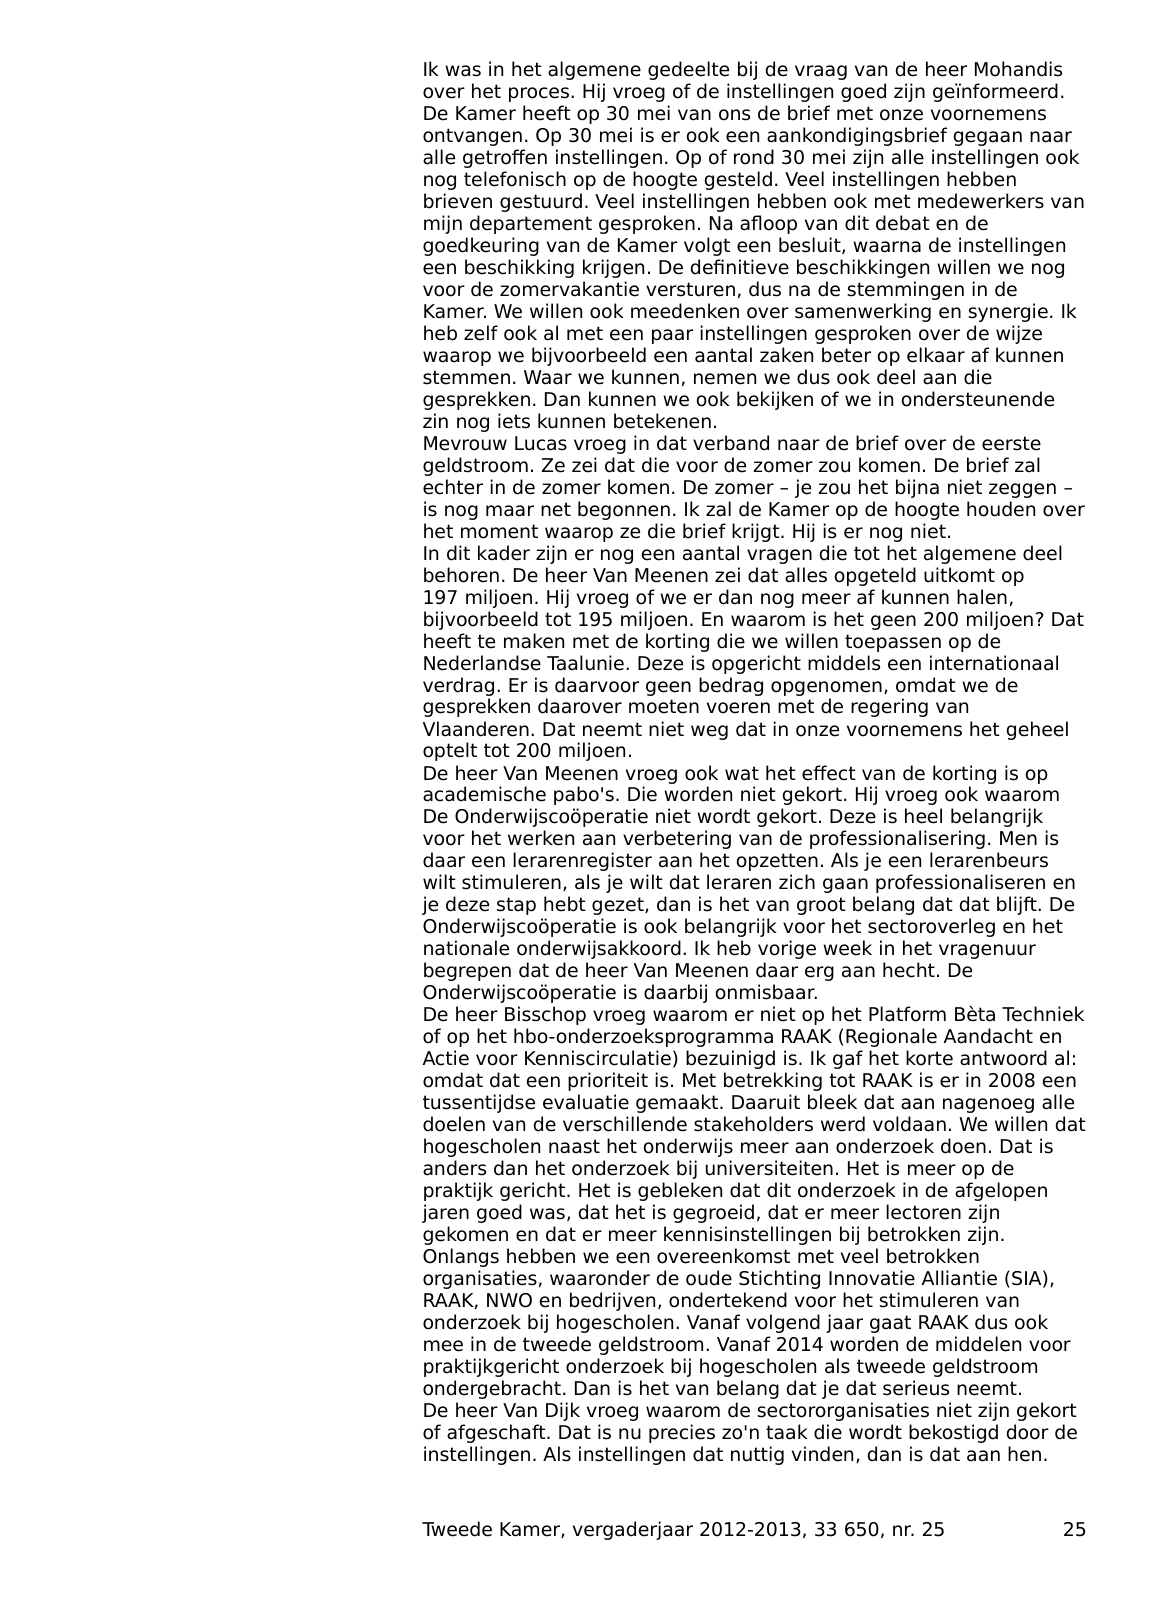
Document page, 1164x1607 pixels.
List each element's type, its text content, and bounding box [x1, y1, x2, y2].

text In dit kader zijn er nog een aantal vragen die tot het algemene deel behoren. De heer Van Meenen zei dat alles opgeteld uitkomt op 197 miljoen. Hij vroeg of we er dan nog meer af kunnen halen, bijvoorbeeld tot 195 miljoen. En waarom is het geen 200 miljoen? Dat heeft te maken met de korting die we willen toepassen op de Nederlandse Taalunie. Deze is opgericht middels een internationaal verdrag. Er is daarvoor geen bedrag opgenomen, omdat we de gesprekken daarover moeten voeren met de regering van Vlaanderen. Dat neemt niet weg dat in onze voornemens het geheel optelt tot 200 miljoen. [422, 543, 1087, 762]
text De heer Bisschop vroeg waarom er niet op het Platform Bèta Techniek of op het hbo-onderzoeksprogramma RAAK (Regionale Aandacht en Actie voor Kenniscirculatie) bezuinigd is. Ik gaf het korte antwoord al: omdat dat een prioriteit is. Met betrekking tot RAAK is er in 2008 een tussentijdse evaluatie gemaakt. Daaruit bleek dat aan nagenoeg alle doelen van de verschillende stakeholders werd voldaan. We willen dat hogescholen naast het onderwijs meer aan onderzoek doen. Dat is anders dan het onderzoek bij universiteiten. Het is meer op de praktijk gericht. Het is gebleken dat dit onderzoek in de afgelopen jaren goed was, dat het is gegroeid, dat er meer lectoren zijn gekomen en dat er meer kennisinstellingen bij betrokken zijn. Onlangs hebben we een overeenkomst met veel betrokken organisaties, waaronder de oude Stichting Innovatie Alliantie (SIA), RAAK, NWO en bedrijven, ondertekend voor het stimuleren van onderzoek bij hogescholen. Vanaf volgend jaar gaat RAAK dus ook mee in de tweede geldstroom. Vanaf 2014 worden de middelen voor praktijkgericht onderzoek bij hogescholen als tweede geldstroom ondergebracht. Dan is het van belang dat je dat serieus neemt. [422, 1004, 1087, 1400]
text De heer Van Dijk vroeg waarom de sectororganisaties niet zijn gekort of afgeschaft. Dat is nu precies zo'n taak die wordt bekostigd door de instellingen. Als instellingen dat nuttig vinden, dan is dat aan hen. [422, 1400, 1087, 1466]
text Mevrouw Lucas vroeg in dat verband naar de brief over de eerste geldstroom. Ze zei dat die voor de zomer zou komen. De brief zal echter in de zomer komen. De zomer – je zou het bijna niet zeggen – is nog maar net begonnen. Ik zal de Kamer op de hoogte houden over het moment waarop ze die brief krijgt. Hij is er nog niet. [422, 433, 1087, 543]
text De heer Van Meenen vroeg ook wat het effect van de korting is op academische pabo's. Die worden niet gekort. Hij vroeg ook waarom De Onderwijscoöperatie niet wordt gekort. Deze is heel belangrijk voor het werken aan verbetering van de professionalisering. Men is daar een lerarenregister aan het opzetten. Als je een lerarenbeurs wilt stimuleren, als je wilt dat leraren zich gaan professionaliseren en je deze stap hebt gezet, dan is het van groot belang dat dat blijft. De Onderwijscoöperatie is ook belangrijk voor het sectoroverleg en het nationale onderwijsakkoord. Ik heb vorige week in het vragenuur begrepen dat de heer Van Meenen daar erg aan hecht. De Onderwijscoöperatie is daarbij onmisbaar. [422, 762, 1087, 1004]
text Ik was in het algemene gedeelte bij de vraag van de heer Mohandis over het proces. Hij vroeg of de instellingen goed zijn geïnformeerd. De Kamer heeft op 30 mei van ons de brief met onze voornemens ontvangen. Op 30 mei is er ook een aankondigingsbrief gegaan naar alle getroffen instellingen. Op of rond 30 mei zijn alle instellingen ook nog telefonisch op de hoogte gesteld. Veel instellingen hebben brieven gestuurd. Veel instellingen hebben ook met medewerkers van mijn departement gesproken. Na afloop van dit debat en de goedkeuring van de Kamer volgt een besluit, waarna de instellingen een beschikking krijgen. De definitieve beschikkingen willen we nog voor de zomervakantie versturen, dus na de stemmingen in de Kamer. We willen ook meedenken over samenwerking en synergie. Ik heb zelf ook al met een paar instellingen gesproken over de wijze waarop we bijvoorbeeld een aantal zaken beter op elkaar af kunnen stemmen. Waar we kunnen, nemen we dus ook deel aan die gesprekken. Dan kunnen we ook bekijken of we in ondersteunende zin nog iets kunnen betekenen. [422, 59, 1087, 433]
